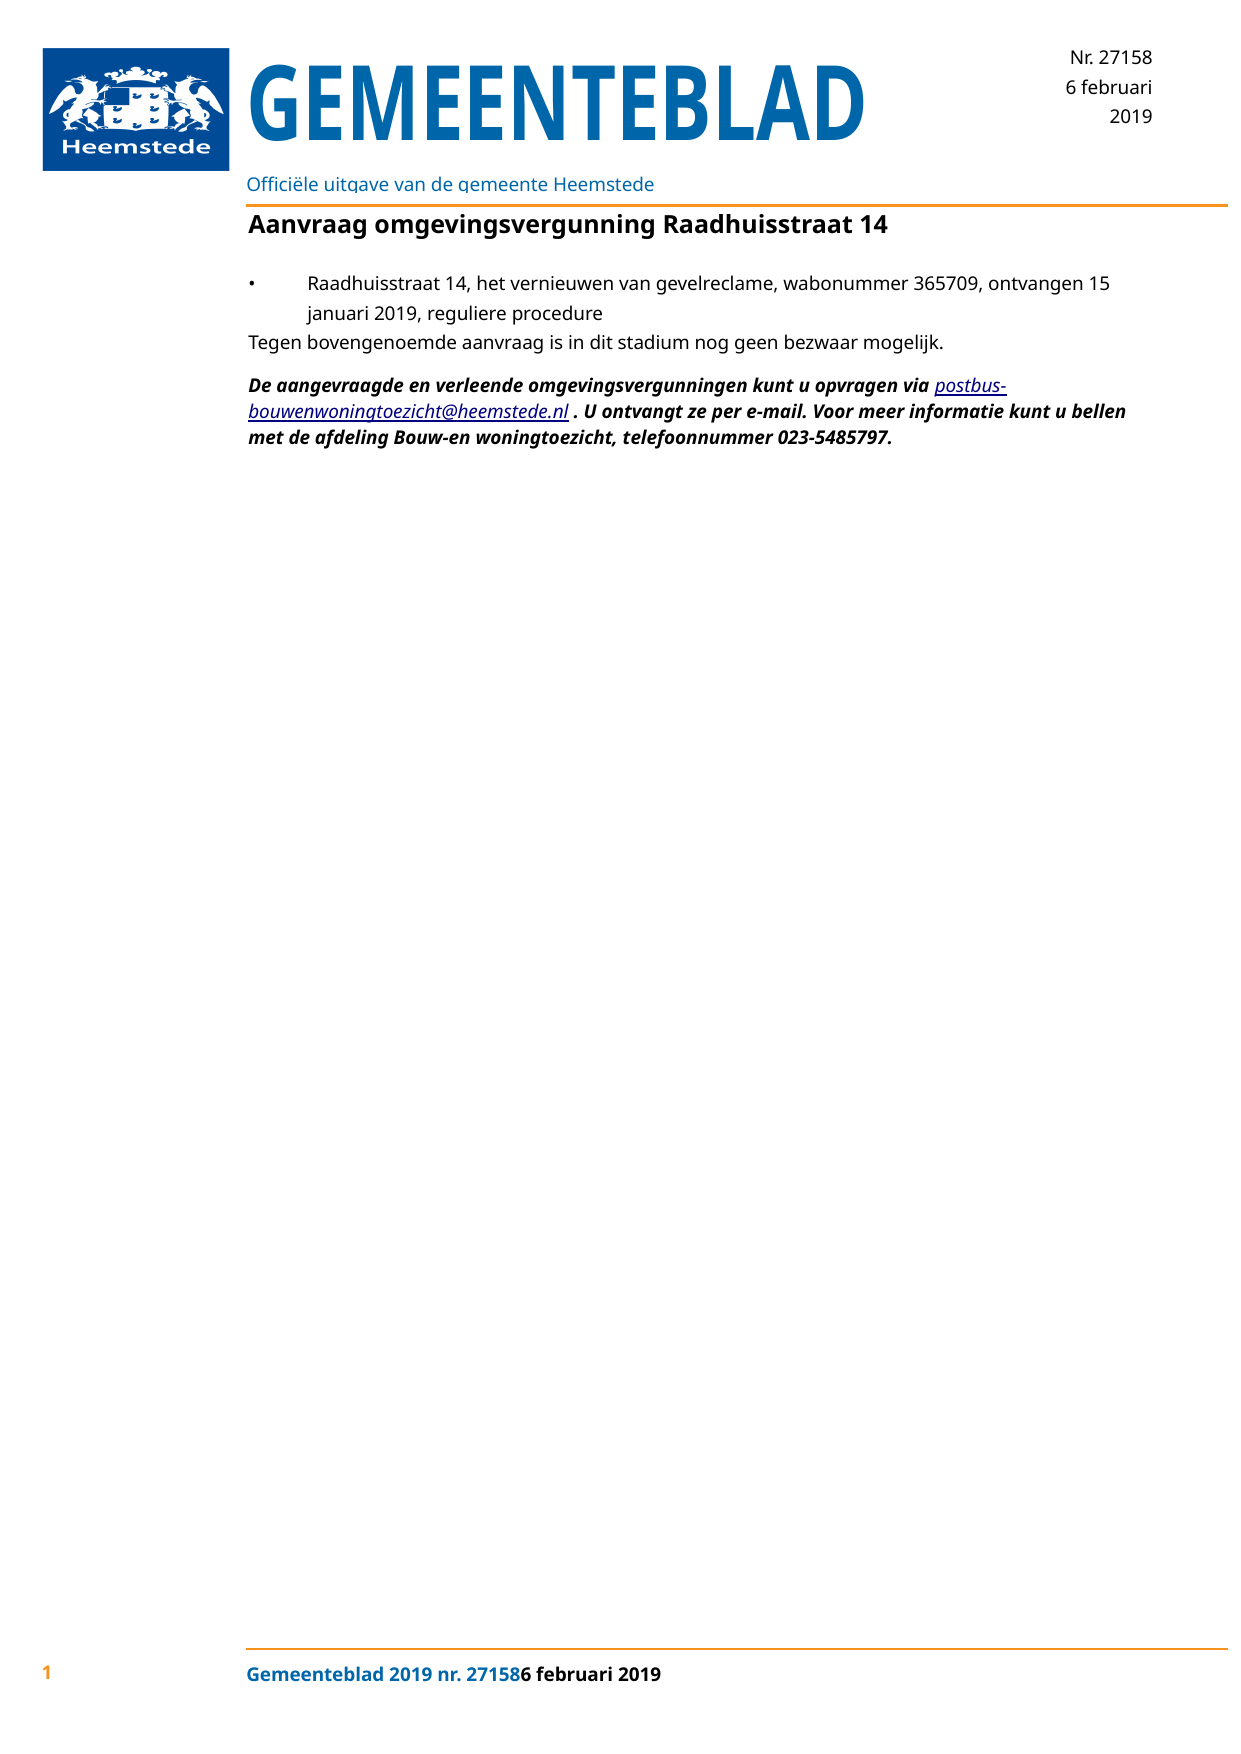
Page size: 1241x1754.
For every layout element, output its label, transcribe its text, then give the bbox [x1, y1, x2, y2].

list Raadhuisstraat 14, het vernieuwen van gevelreclame, wabonummer 365709, ontvangen 15 januari 2019, reguliere procedure [248, 270, 1152, 326]
text Aanvraag omgevingsvergunning Raadhuisstraat 14 [248, 207, 1152, 241]
picture [41, 47, 231, 172]
text Tegen bovengenoemde aanvraag is in dit stadium nog geen bezwaar mogelijk. [248, 329, 1152, 355]
text De aangevraagde en verleende omgevingsvergunningen kunt u opvragen via postbus-bouwenwoningtoezicht@heemstede.nl . U ontvangt ze per e-mail. Voor meer informatie kunt u bellen met de afdeling Bouw-en woningtoezicht, telefoonnummer 023-5485797. [248, 373, 1152, 450]
